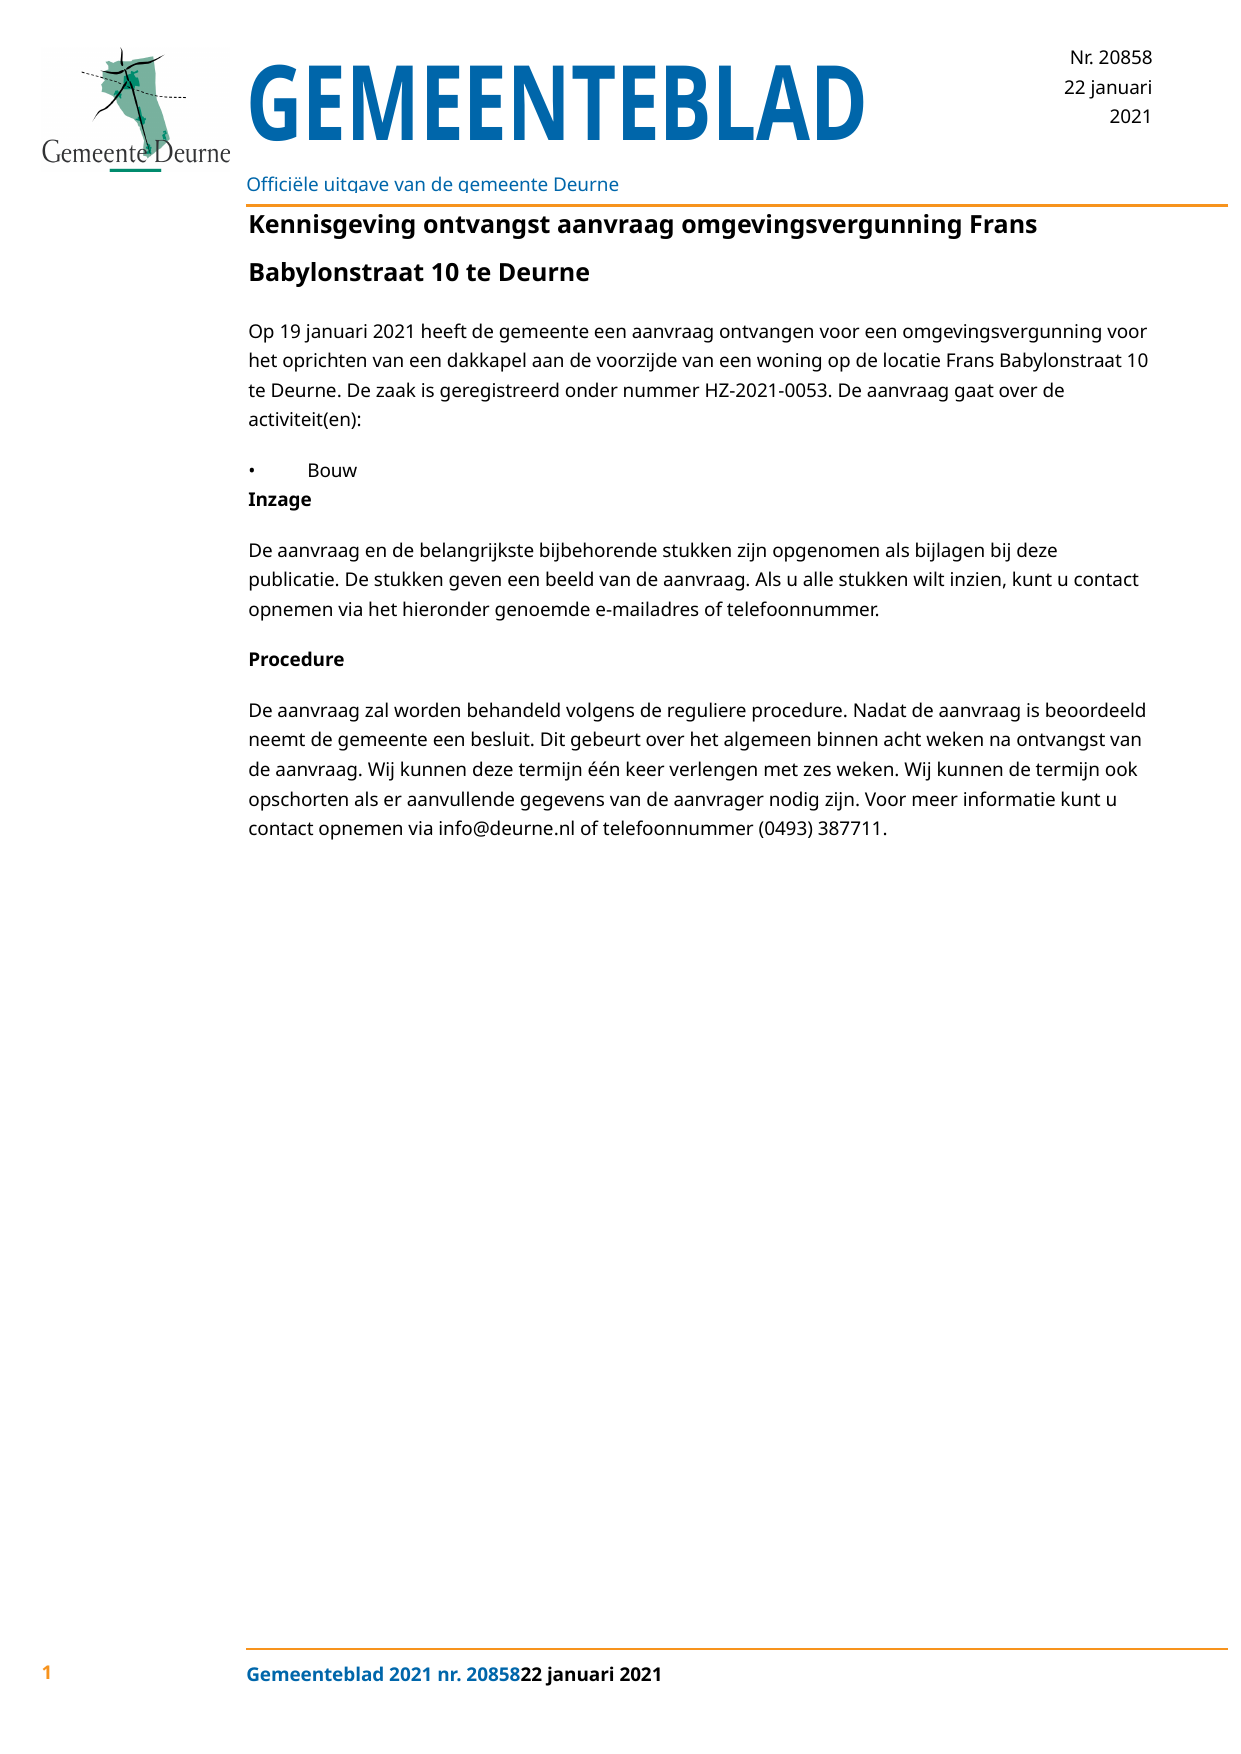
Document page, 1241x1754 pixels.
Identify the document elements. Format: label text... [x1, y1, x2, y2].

text Procedure [248, 647, 1152, 672]
picture [41, 47, 231, 172]
text De aanvraag en de belangrijkste bijbehorende stukken zijn opgenomen als bijlagen bij deze publicatie. De stukken geven een beeld van de aanvraag. Als u alle stukken wilt inzien, kunt u contact opnemen via het hieronder genoemde e-mailadres of telefoonnummer. [248, 537, 1152, 622]
text Kennisgeving ontvangst aanvraag omgevingsvergunning Frans Babylonstraat 10 te Deurne [248, 207, 1152, 288]
text De aanvraag zal worden behandeld volgens de reguliere procedure. Nadat de aanvraag is beoordeeld neemt de gemeente een besluit. Dit gebeurt over het algemeen binnen acht weken na ontvangst van de aanvraag. Wij kunnen deze termijn één keer verlengen met zes weken. Wij kunnen de termijn ook opschorten als er aanvullende gegevens van de aanvrager nodig zijn. Voor meer informatie kunt u contact opnemen via info@deurne.nl of telefoonnummer (0493) 387711. [248, 697, 1152, 841]
text Inzage [248, 487, 1152, 512]
list Bouw [248, 457, 1152, 483]
text Op 19 januari 2021 heeft de gemeente een aanvraag ontvangen voor een omgevingsvergunning voor het oprichten van een dakkapel aan de voorzijde van een woning op de locatie Frans Babylonstraat 10 te Deurne. De zaak is geregistreerd onder nummer HZ-2021-0053. De aanvraag gaat over de activiteit(en): [248, 318, 1152, 432]
